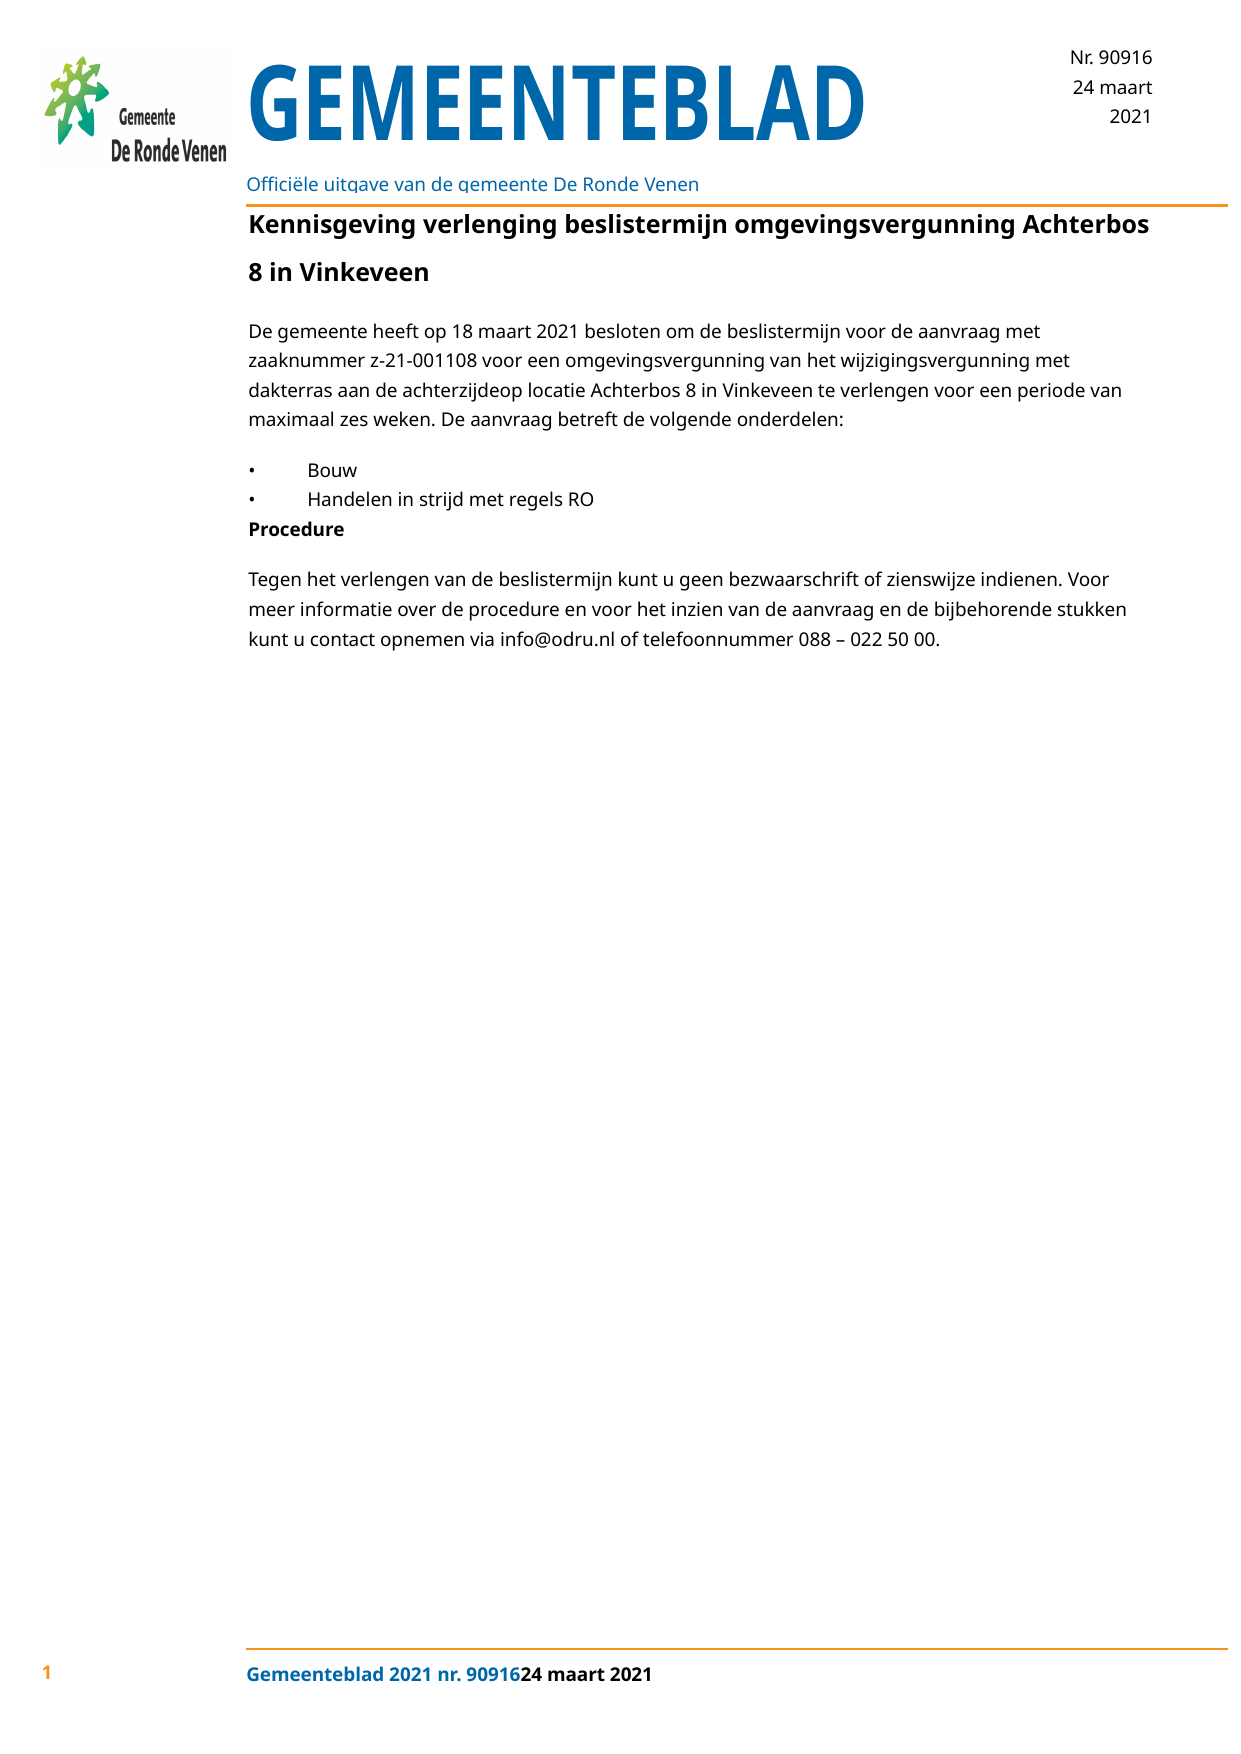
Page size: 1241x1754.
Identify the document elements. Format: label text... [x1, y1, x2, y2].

text Tegen het verlengen van de beslistermijn kunt u geen bezwaarschrift of zienswijze indienen. Voor meer informatie over de procedure en voor het inzien van de aanvraag en de bijbehorende stukken kunt u contact opnemen via info@odru.nl of telefoonnummer 088 – 022 50 00. [248, 567, 1152, 652]
list Bouw [248, 457, 1152, 483]
list Handelen in strijd met regels RO [248, 487, 1152, 512]
text Procedure [248, 516, 1152, 542]
text Kennisgeving verlenging beslistermijn omgevingsvergunning Achterbos 8 in Vinkeveen [248, 207, 1152, 288]
text De gemeente heeft op 18 maart 2021 besloten om de beslistermijn voor de aanvraag met zaaknummer z-21-001108 voor een omgevingsvergunning van het wijzigingsvergunning met dakterras aan de achterzijdeop locatie Achterbos 8 in Vinkeveen te verlengen voor een periode van maximaal zes weken. De aanvraag betreft de volgende onderdelen: [248, 318, 1152, 432]
picture [41, 47, 231, 172]
